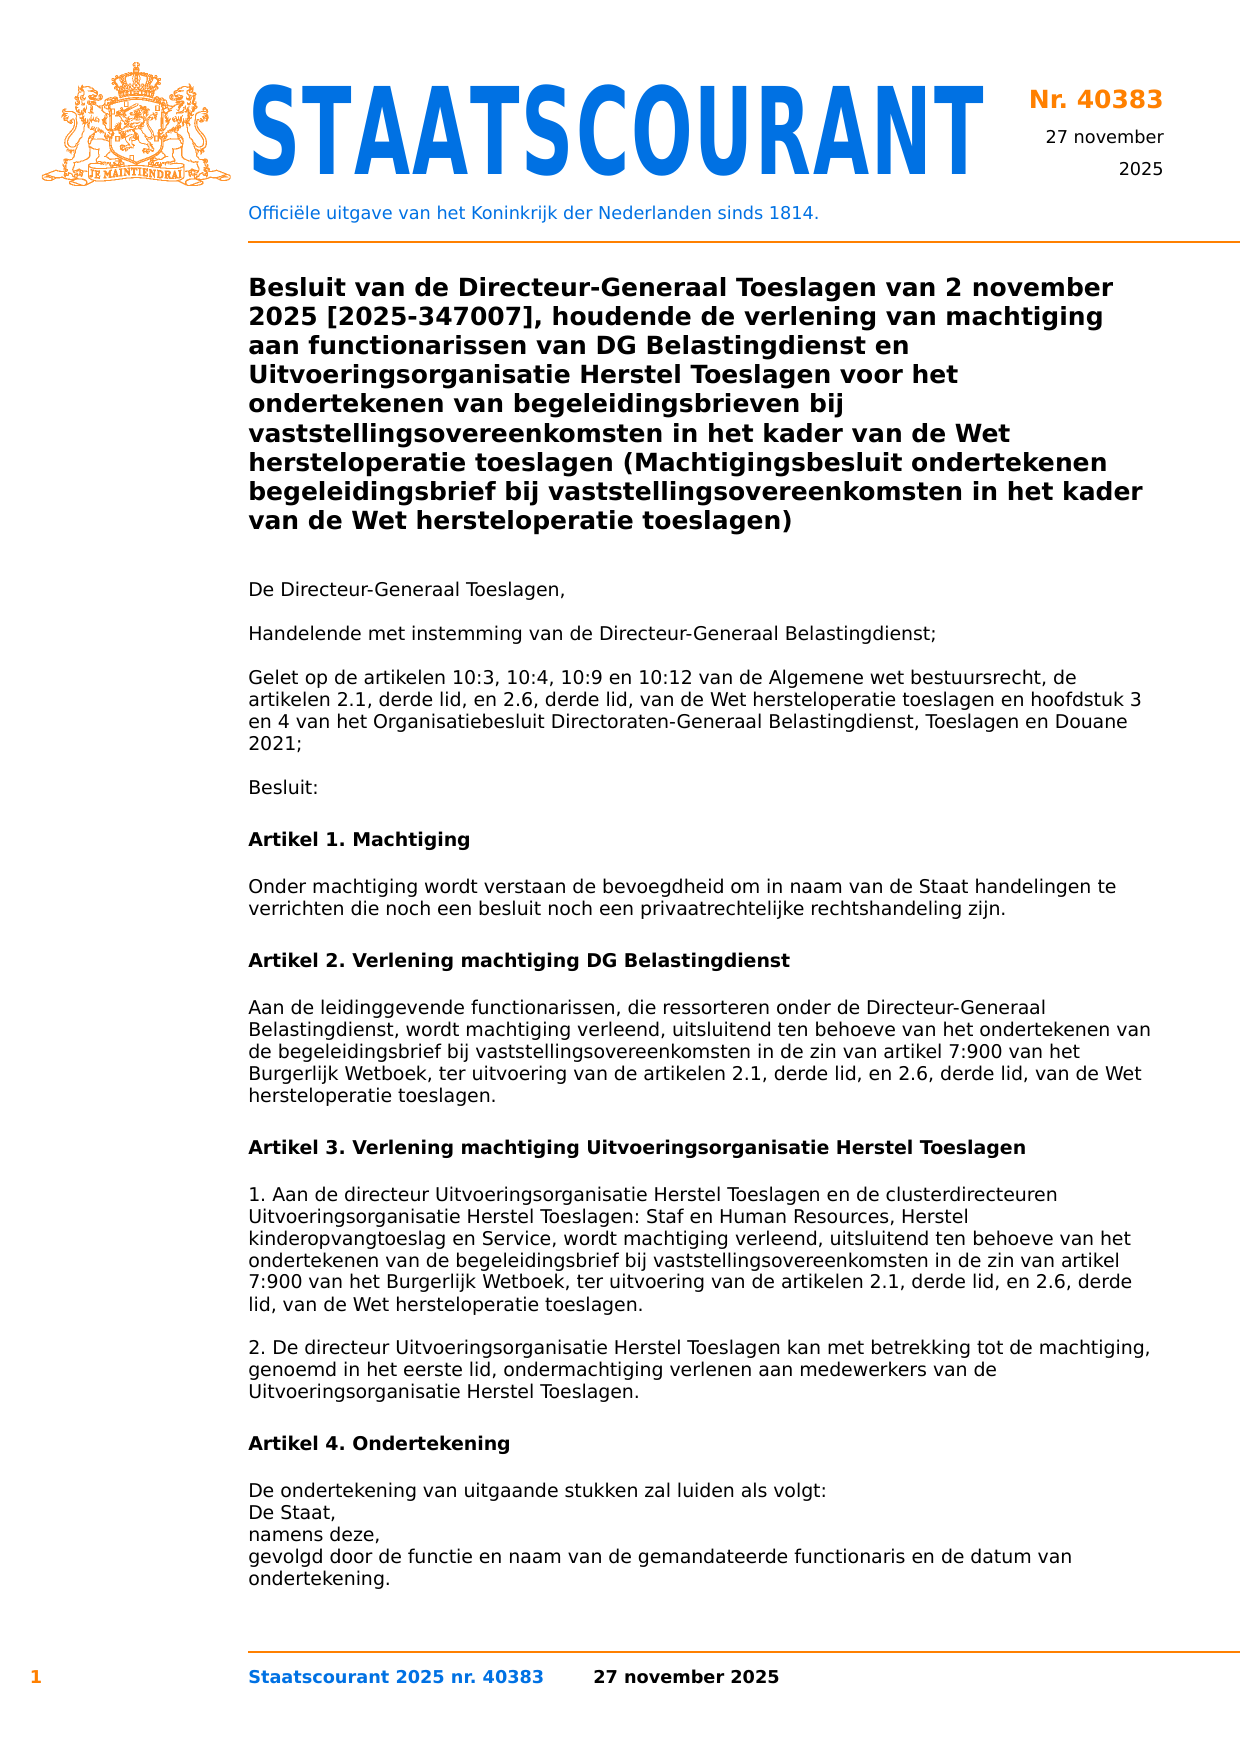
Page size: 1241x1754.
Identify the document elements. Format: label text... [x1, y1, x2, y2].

table_header Nr. 40383 [998, 62, 1240, 121]
table_cell Officiële uitgave van het Koninkrijk der Nederlanden sinds 1814. [248, 203, 1240, 241]
table_cell 27 november [998, 121, 1240, 153]
text De Staat, [248, 1502, 1163, 1524]
subtitle Artikel 1. Machtiging [248, 829, 1163, 851]
text 1. Aan de directeur Uitvoeringsorganisatie Herstel Toeslagen en de clusterdirecteuren Uitvoeringsorganisatie Herstel Toeslagen: Staf en Human Resources, Herstel kinderopvangtoeslag en Service, wordt machtiging verleend, uitsluitend ten behoeve van het ondertekenen van de begeleidingsbrief bij vaststellingsovereenkomsten in de zin van artikel 7:900 van het Burgerlijk Wetboek, ter uitvoering van de artikelen 2.1, derde lid, en 2.6, derde lid, van de Wet hersteloperatie toeslagen. [248, 1183, 1163, 1315]
text De Directeur-Generaal Toeslagen, [248, 579, 1163, 601]
picture [41, 62, 231, 186]
subtitle Besluit van de Directeur-Generaal Toeslagen van 2 november 2025 [2025-347007], houdende de verlening van machtiging aan functionarissen van DG Belastingdienst en Uitvoeringsorganisatie Herstel Toeslagen voor het ondertekenen van begeleidingsbrieven bij vaststellingsovereenkomsten in het kader van de Wet hersteloperatie toeslagen (Machtigingsbesluit ondertekenen begeleidingsbrief bij vaststellingsovereenkomsten in het kader van de Wet hersteloperatie toeslagen) [248, 273, 1163, 536]
text Gelet op de artikelen 10:3, 10:4, 10:9 en 10:12 van de Algemene wet bestuursrecht, de artikelen 2.1, derde lid, en 2.6, derde lid, van de Wet hersteloperatie toeslagen en hoofdstuk 3 en 4 van het Organisatiebesluit Directoraten-Generaal Belastingdienst, Toeslagen en Douane 2021; [248, 667, 1163, 755]
text Onder machtiging wordt verstaan de bevoegdheid om in naam van de Staat handelingen te verrichten die noch een besluit noch een privaatrechtelijke rechtshandeling zijn. [248, 876, 1163, 920]
text 2. De directeur Uitvoeringsorganisatie Herstel Toeslagen kan met betrekking tot de machtiging, genoemd in het eerste lid, ondermachtiging verlenen aan medewerkers van de Uitvoeringsorganisatie Herstel Toeslagen. [248, 1337, 1163, 1403]
text gevolgd door de functie en naam van de gemandateerde functionaris en de datum van ondertekening. [248, 1546, 1163, 1590]
subtitle Artikel 4. Ondertekening [248, 1433, 1163, 1455]
text Handelende met instemming van de Directeur-Generaal Belastingdienst; [248, 623, 1163, 645]
text namens deze, [248, 1524, 1163, 1546]
table_header STAATSCOURANT [248, 62, 998, 203]
text Aan de leidinggevende functionarissen, die ressorteren onder de Directeur-Generaal Belastingdienst, wordt machtiging verleend, uitsluitend ten behoeve van het ondertekenen van de begeleidingsbrief bij vaststellingsovereenkomsten in de zin van artikel 7:900 van het Burgerlijk Wetboek, ter uitvoering van de artikelen 2.1, derde lid, en 2.6, derde lid, van de Wet hersteloperatie toeslagen. [248, 997, 1163, 1107]
table_cell 2025 [998, 153, 1240, 203]
text Besluit: [248, 777, 1163, 799]
subtitle Artikel 2. Verlening machtiging DG Belastingdienst [248, 950, 1163, 972]
table_header [25, 62, 248, 241]
text De ondertekening van uitgaande stukken zal luiden als volgt: [248, 1480, 1163, 1502]
subtitle Artikel 3. Verlening machtiging Uitvoeringsorganisatie Herstel Toeslagen [248, 1137, 1163, 1158]
